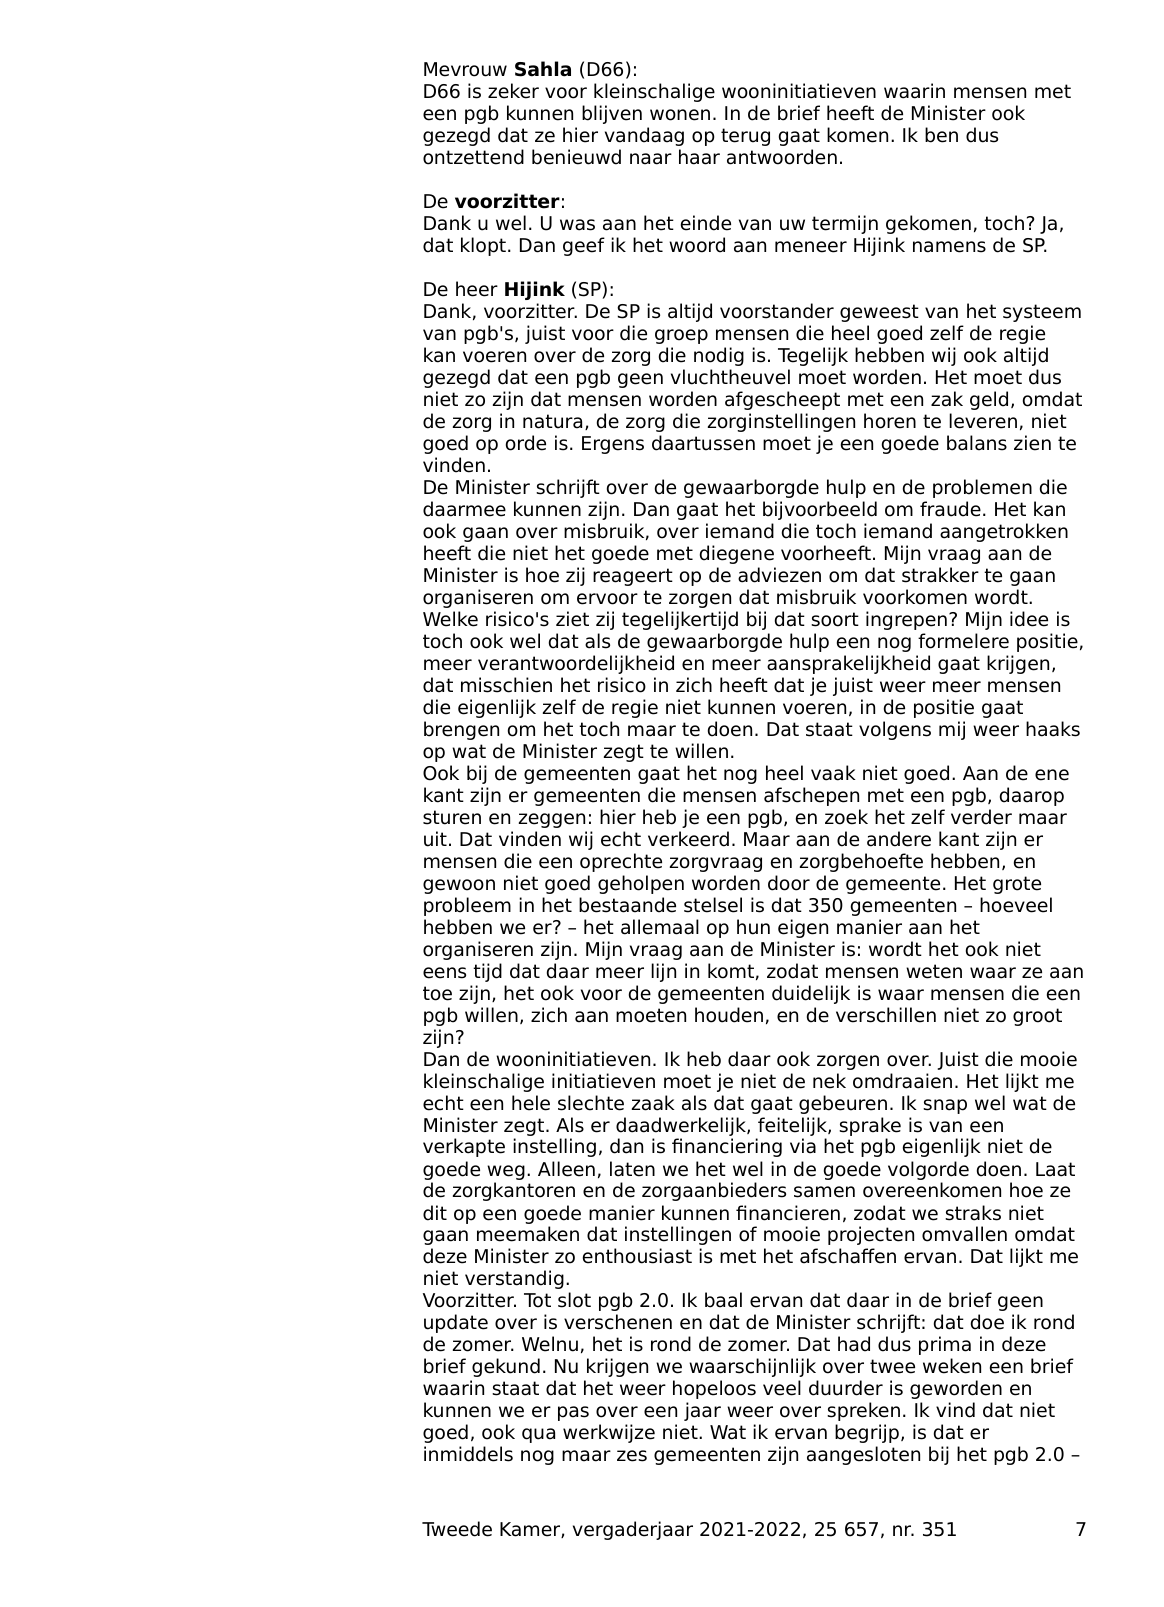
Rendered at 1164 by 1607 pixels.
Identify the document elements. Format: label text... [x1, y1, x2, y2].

text Dan de wooninitiatieven. Ik heb daar ook zorgen over. Juist die mooie kleinschalige initiatieven moet je niet de nek omdraaien. Het lijkt me echt een hele slechte zaak als dat gaat gebeuren. Ik snap wel wat de Minister zegt. Als er daadwerkelijk, feitelijk, sprake is van een verkapte instelling, dan is financiering via het pgb eigenlijk niet de goede weg. Alleen, laten we het wel in de goede volgorde doen. Laat de zorgkantoren en de zorgaanbieders samen overeenkomen hoe ze dit op een goede manier kunnen financieren, zodat we straks niet gaan meemaken dat instellingen of mooie projecten omvallen omdat deze Minister zo enthousiast is met het afschaffen ervan. Dat lijkt me niet verstandig. [422, 1048, 1087, 1290]
text Ook bij de gemeenten gaat het nog heel vaak niet goed. Aan de ene kant zijn er gemeenten die mensen afschepen met een pgb, daarop sturen en zeggen: hier heb je een pgb, en zoek het zelf verder maar uit. Dat vinden wij echt verkeerd. Maar aan de andere kant zijn er mensen die een oprechte zorgvraag en zorgbehoefte hebben, en gewoon niet goed geholpen worden door de gemeente. Het grote probleem in het bestaande stelsel is dat 350 gemeenten – hoeveel hebben we er? – het allemaal op hun eigen manier aan het organiseren zijn. Mijn vraag aan de Minister is: wordt het ook niet eens tijd dat daar meer lijn in komt, zodat mensen weten waar ze aan toe zijn, het ook voor de gemeenten duidelijk is waar mensen die een pgb willen, zich aan moeten houden, en de verschillen niet zo groot zijn? [422, 763, 1087, 1048]
text Dank u wel. U was aan het einde van uw termijn gekomen, toch? Ja, dat klopt. Dan geef ik het woord aan meneer Hijink namens de SP. [422, 213, 1087, 257]
text De Minister schrijft over de gewaarborgde hulp en de problemen die daarmee kunnen zijn. Dan gaat het bijvoorbeeld om fraude. Het kan ook gaan over misbruik, over iemand die toch iemand aangetrokken heeft die niet het goede met diegene voorheeft. Mijn vraag aan de Minister is hoe zij reageert op de adviezen om dat strakker te gaan organiseren om ervoor te zorgen dat misbruik voorkomen wordt. Welke risico's ziet zij tegelijkertijd bij dat soort ingrepen? Mijn idee is toch ook wel dat als de gewaarborgde hulp een nog formelere positie, meer verantwoordelijkheid en meer aansprakelijkheid gaat krijgen, dat misschien het risico in zich heeft dat je juist weer meer mensen die eigenlijk zelf de regie niet kunnen voeren, in de positie gaat brengen om het toch maar te doen. Dat staat volgens mij weer haaks op wat de Minister zegt te willen. [422, 477, 1087, 763]
text D66 is zeker voor kleinschalige wooninitiatieven waarin mensen met een pgb kunnen blijven wonen. In de brief heeft de Minister ook gezegd dat ze hier vandaag op terug gaat komen. Ik ben dus ontzettend benieuwd naar haar antwoorden. [422, 81, 1087, 169]
text Voorzitter. Tot slot pgb 2.0. Ik baal ervan dat daar in de brief geen update over is verschenen en dat de Minister schrijft: dat doe ik rond de zomer. Welnu, het is rond de zomer. Dat had dus prima in deze brief gekund. Nu krijgen we waarschijnlijk over twee weken een brief waarin staat dat het weer hopeloos veel duurder is geworden en kunnen we er pas over een jaar weer over spreken. Ik vind dat niet goed, ook qua werkwijze niet. Wat ik ervan begrijp, is dat er inmiddels nog maar zes gemeenten zijn aangesloten bij het pgb 2.0 – [422, 1290, 1087, 1466]
text Mevrouw Sahla (D66): [422, 59, 1087, 81]
text Dank, voorzitter. De SP is altijd voorstander geweest van het systeem van pgb's, juist voor die groep mensen die heel goed zelf de regie kan voeren over de zorg die nodig is. Tegelijk hebben wij ook altijd gezegd dat een pgb geen vluchtheuvel moet worden. Het moet dus niet zo zijn dat mensen worden afgescheept met een zak geld, omdat de zorg in natura, de zorg die zorginstellingen horen te leveren, niet goed op orde is. Ergens daartussen moet je een goede balans zien te vinden. [422, 301, 1087, 477]
text De heer Hijink (SP): [422, 279, 1087, 301]
text De voorzitter: [422, 191, 1087, 213]
